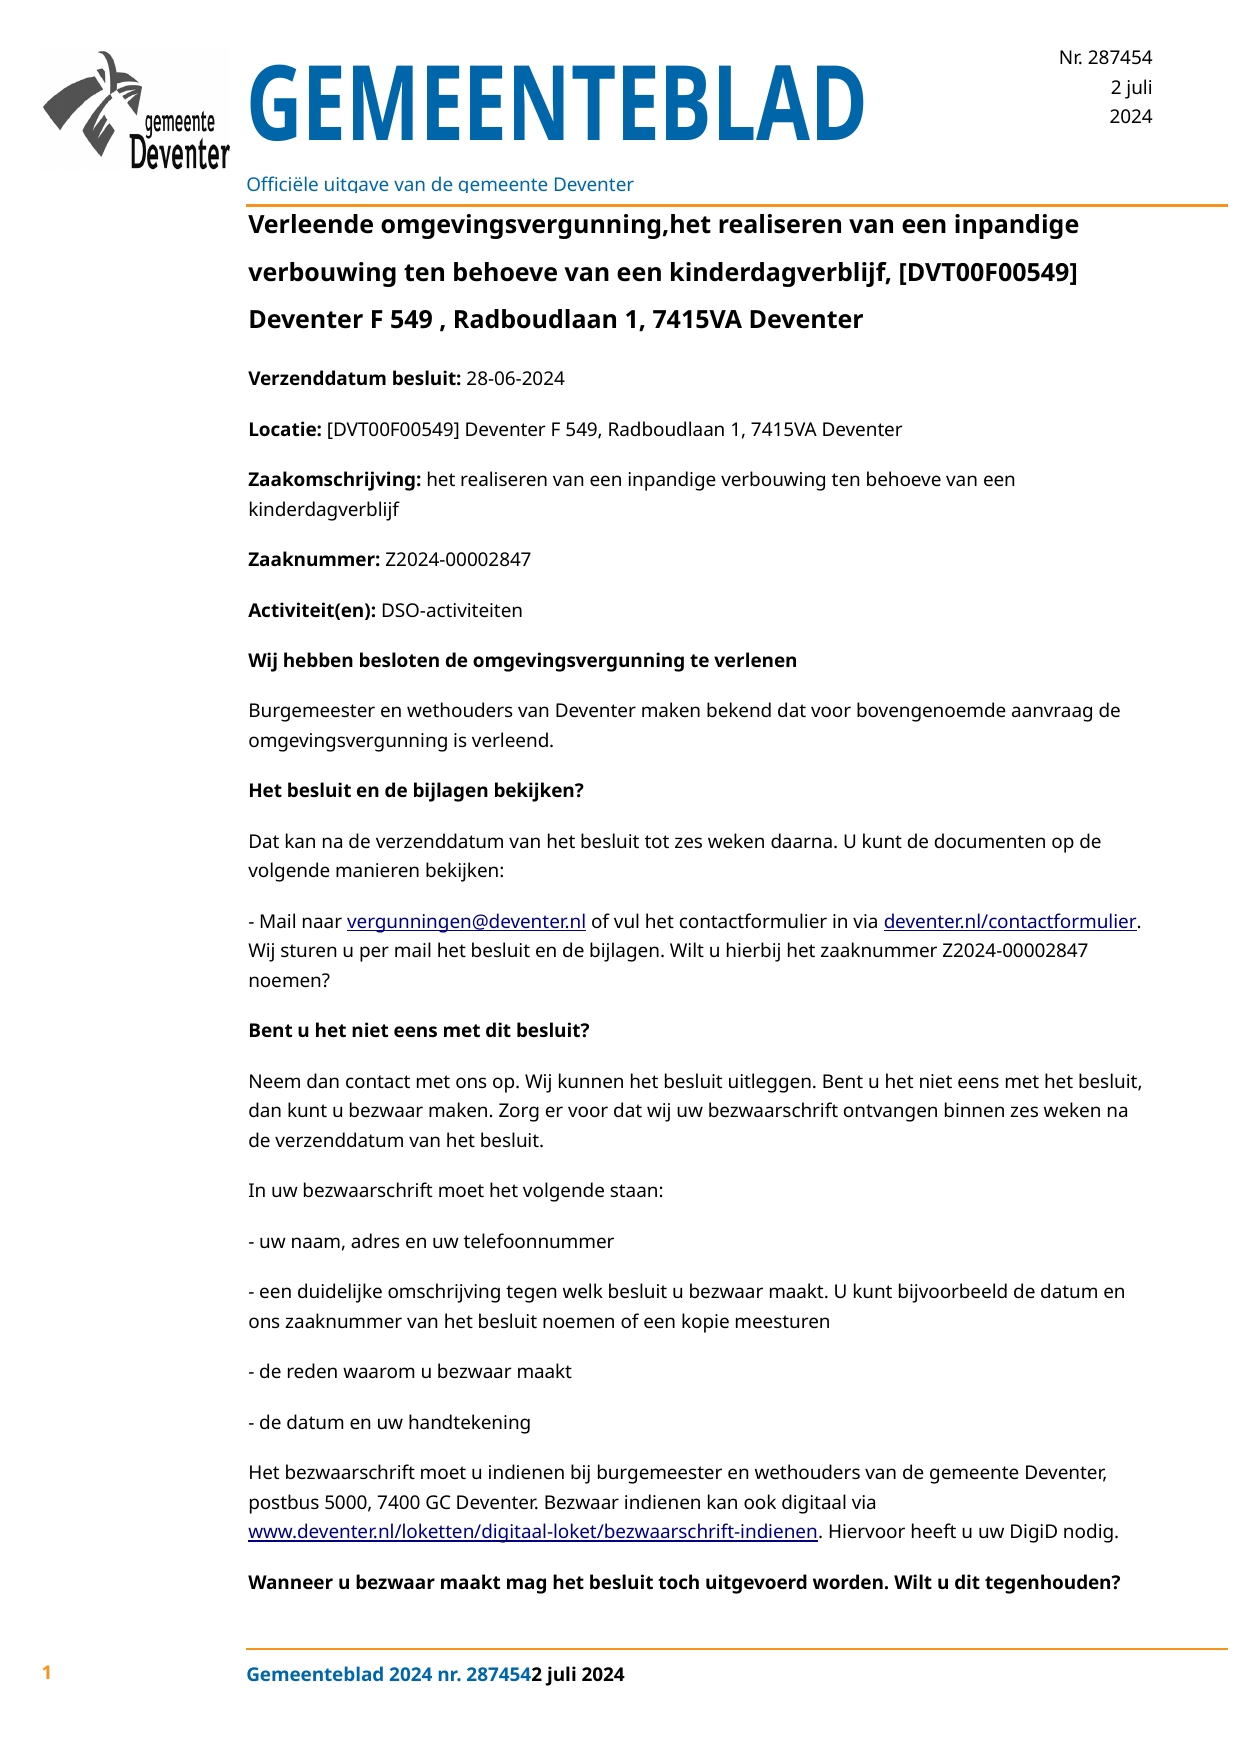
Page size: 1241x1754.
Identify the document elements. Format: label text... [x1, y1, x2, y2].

text Wij hebben besloten de omgevingsvergunning te verlenen [248, 647, 1152, 673]
text Locatie: [DVT00F00549] Deventer F 549, Radboudlaan 1, 7415VA Deventer [248, 416, 1152, 442]
text Bent u het niet eens met dit besluit? [248, 1018, 1152, 1043]
text Activiteit(en): DSO-activiteiten [248, 597, 1152, 622]
text Verleende omgevingsvergunning,het realiseren van een inpandige verbouwing ten behoeve van een kinderdagverblijf, [DVT00F00549] Deventer F 549 , Radboudlaan 1, 7415VA Deventer [248, 207, 1152, 336]
text - een duidelijke omschrijving tegen welk besluit u bezwaar maakt. U kunt bijvoorbeeld de datum en ons zaaknummer van het besluit noemen of een kopie meesturen [248, 1278, 1152, 1334]
text Het besluit en de bijlagen bekijken? [248, 778, 1152, 803]
picture [41, 47, 231, 172]
text Zaakomschrijving: het realiseren van een inpandige verbouwing ten behoeve van een kinderdagverblijf [248, 466, 1152, 522]
text In uw bezwaarschrift moet het volgende staan: [248, 1178, 1152, 1203]
text - de datum en uw handtekening [248, 1409, 1152, 1434]
text Neem dan contact met ons op. Wij kunnen het besluit uitleggen. Bent u het niet eens met het besluit, dan kunt u bezwaar maken. Zorg er voor dat wij uw bezwaarschrift ontvangen binnen zes weken na de verzenddatum van het besluit. [248, 1068, 1152, 1153]
text - uw naam, adres en uw telefoonnummer [248, 1228, 1152, 1254]
text Zaaknummer: Z2024-00002847 [248, 546, 1152, 572]
text Verzenddatum besluit: 28-06-2024 [248, 366, 1152, 391]
text Dat kan na de verzenddatum van het besluit tot zes weken daarna. U kunt de documenten op de volgende manieren bekijken: [248, 828, 1152, 883]
text - Mail naar vergunningen@deventer.nl of vul het contactformulier in via deventer.nl/contactformulier. Wij sturen u per mail het besluit en de bijlagen. Wilt u hierbij het zaaknummer Z2024-00002847 noemen? [248, 908, 1152, 993]
text Wanneer u bezwaar maakt mag het besluit toch uitgevoerd worden. Wilt u dit tegenhouden? [248, 1569, 1152, 1594]
text Burgemeester en wethouders van Deventer maken bekend dat voor bovengenoemde aanvraag de omgevingsvergunning is verleend. [248, 698, 1152, 753]
text - de reden waarom u bezwaar maakt [248, 1358, 1152, 1384]
text Het bezwaarschrift moet u indienen bij burgemeester en wethouders van de gemeente Deventer, postbus 5000, 7400 GC Deventer. Bezwaar indienen kan ook digitaal via www.deventer.nl/loketten/digitaal-loket/bezwaarschrift-indienen. Hiervoor heeft u uw DigiD nodig. [248, 1459, 1152, 1544]
